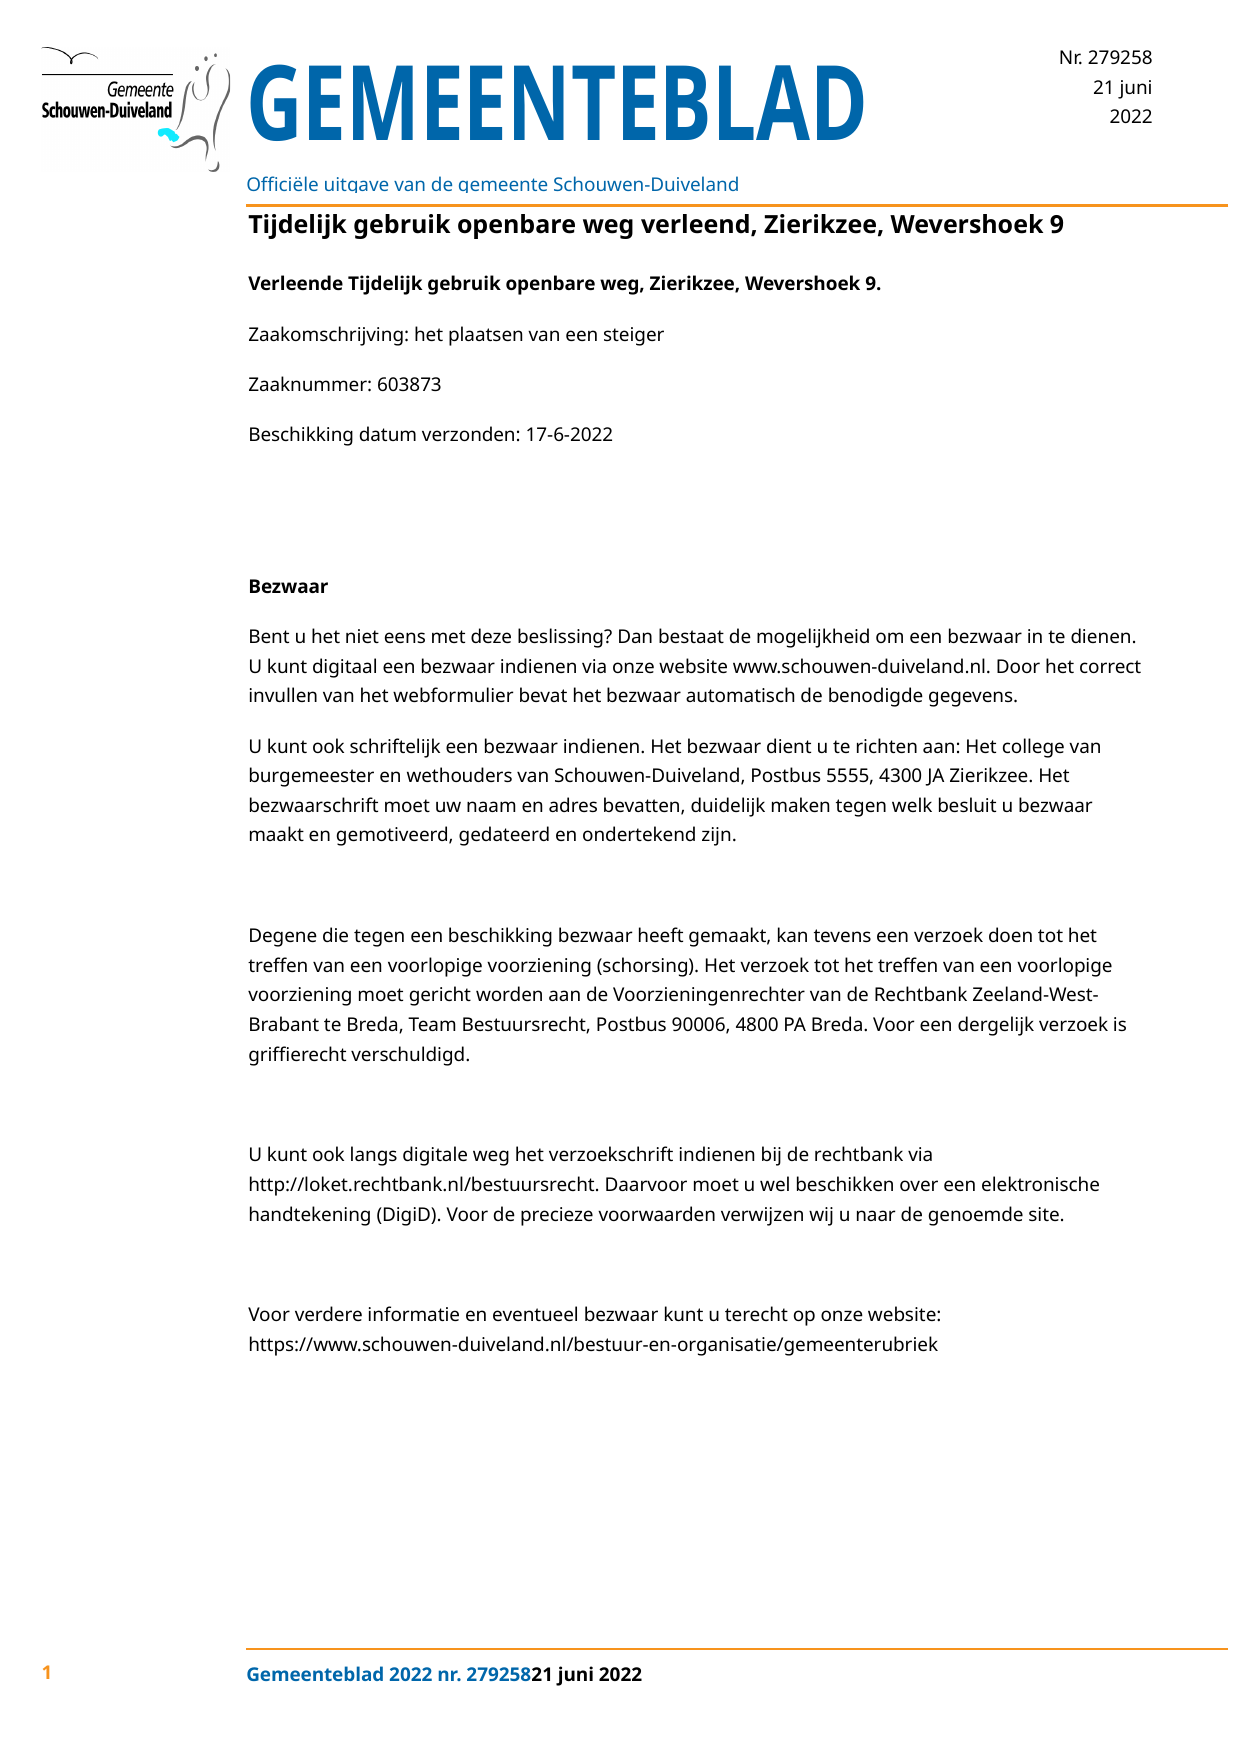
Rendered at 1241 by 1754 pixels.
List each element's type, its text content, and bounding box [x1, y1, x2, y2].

text U kunt ook langs digitale weg het verzoekschrift indienen bij de rechtbank via http://loket.rechtbank.nl/bestuursrecht. Daarvoor moet u wel beschikken over een elektronische handtekening (DigiD). Voor de precieze voorwaarden verwijzen wij u naar de genoemde site. [248, 1142, 1152, 1226]
picture [41, 47, 231, 172]
text Voor verdere informatie en eventueel bezwaar kunt u terecht op onze website: https://www.schouwen-duiveland.nl/bestuur-en-organisatie/gemeenterubriek [248, 1302, 1152, 1357]
text Bent u het niet eens met deze beslissing? Dan bestaat de mogelijkheid om een bezwaar in te dienen. U kunt digitaal een bezwaar indienen via onze website www.schouwen-duiveland.nl. Door het correct invullen van het webformulier bevat het bezwaar automatisch de benodigde gegevens. [248, 623, 1152, 708]
text U kunt ook schriftelijk een bezwaar indienen. Het bezwaar dient u te richten aan: Het college van burgemeester en wethouders van Schouwen-Duiveland, Postbus 5555, 4300 JA Zierikzee. Het bezwaarschrift moet uw naam en adres bevatten, duidelijk maken tegen welk besluit u bezwaar maakt en gemotiveerd, gedateerd en ondertekend zijn. [248, 733, 1152, 847]
text Beschikking datum verzonden: 17-6-2022 [248, 422, 1152, 447]
text Zaaknummer: 603873 [248, 371, 1152, 397]
text Degene die tegen een beschikking bezwaar heeft gemaakt, kan tevens een verzoek doen tot het treffen van een voorlopige voorziening (schorsing). Het verzoek tot het treffen van een voorlopige voorziening moet gericht worden aan de Voorzieningenrechter van de Rechtbank Zeeland-West-Brabant te Breda, Team Bestuursrecht, Postbus 90006, 4800 PA Breda. Voor een dergelijk verzoek is griffierecht verschuldigd. [248, 922, 1152, 1066]
text Zaakomschrijving: het plaatsen van een steiger [248, 321, 1152, 346]
text Bezwaar [248, 573, 1152, 598]
text Verleende Tijdelijk gebruik openbare weg, Zierikzee, Wevershoek 9. [248, 270, 1152, 296]
text Tijdelijk gebruik openbare weg verleend, Zierikzee, Wevershoek 9 [248, 207, 1152, 241]
